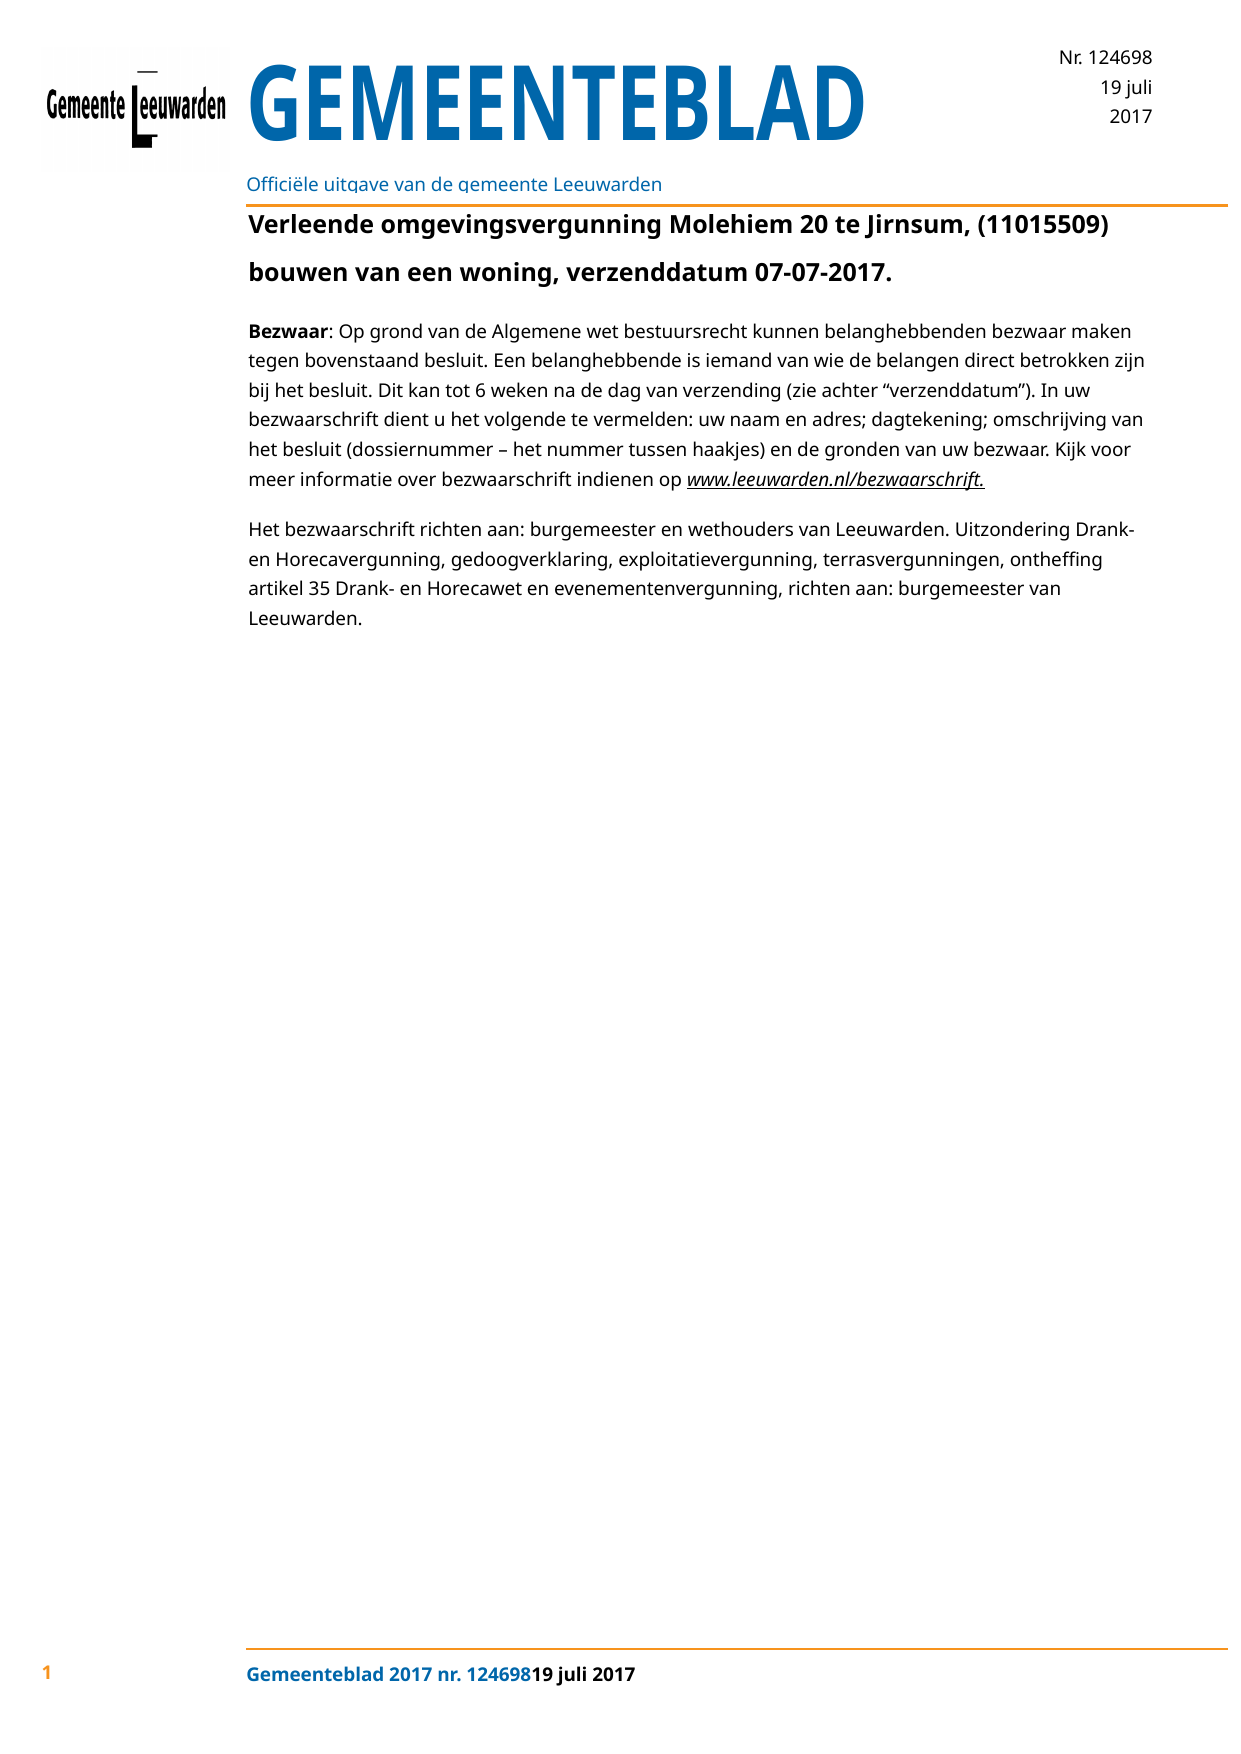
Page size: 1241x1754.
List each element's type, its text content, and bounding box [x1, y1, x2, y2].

text Bezwaar: Op grond van de Algemene wet bestuursrecht kunnen belanghebbenden bezwaar maken tegen bovenstaand besluit. Een belanghebbende is iemand van wie de belangen direct betrokken zijn bij het besluit. Dit kan tot 6 weken na de dag van verzending (zie achter “verzenddatum”). In uw bezwaarschrift dient u het volgende te vermelden: uw naam en adres; dagtekening; omschrijving van het besluit (dossiernummer – het nummer tussen haakjes) en de gronden van uw bezwaar. Kijk voor meer informatie over bezwaarschrift indienen op www.leeuwarden.nl/bezwaarschrift. [248, 318, 1152, 492]
text Het bezwaarschrift richten aan: burgemeester en wethouders van Leeuwarden. Uitzondering Drank- en Horecavergunning, gedoogverklaring, exploitatievergunning, terrasvergunningen, ontheffing artikel 35 Drank- en Horecawet en evenementenvergunning, richten aan: burgemeester van Leeuwarden. [248, 516, 1152, 631]
text Verleende omgevingsvergunning Molehiem 20 te Jirnsum, (11015509) bouwen van een woning, verzenddatum 07-07-2017. [248, 207, 1152, 288]
picture [41, 47, 231, 172]
